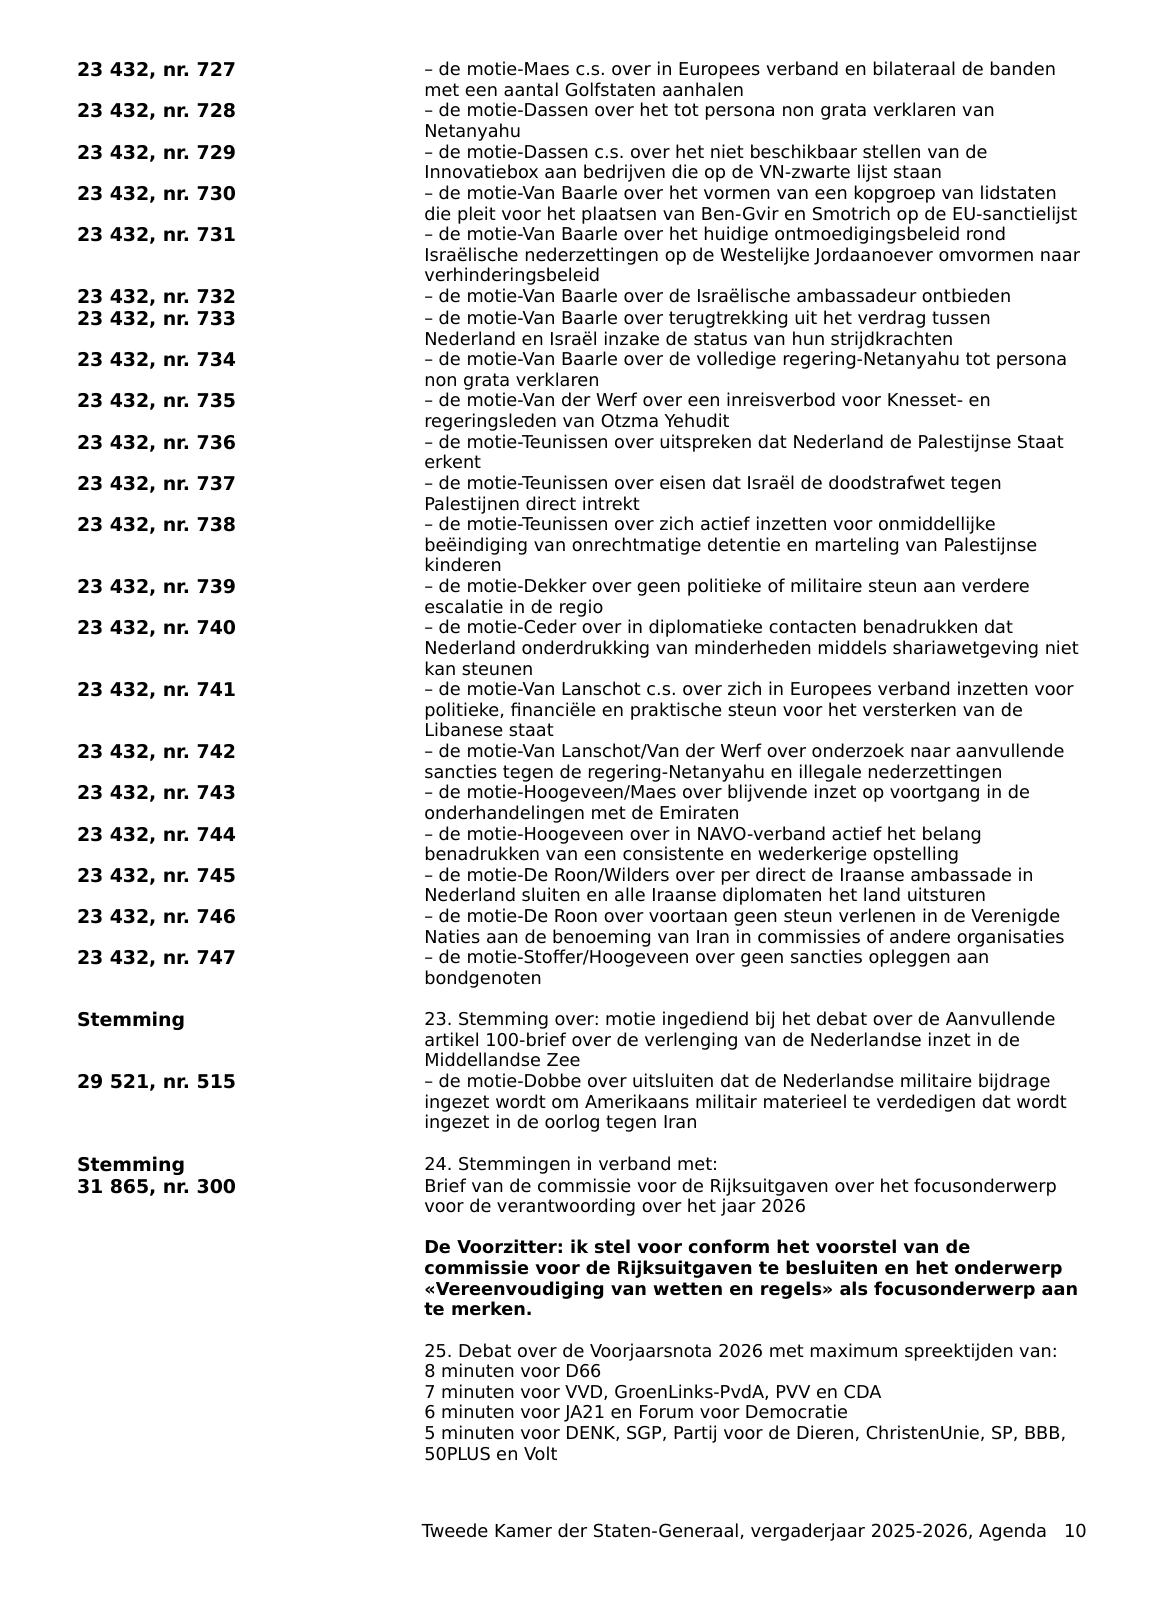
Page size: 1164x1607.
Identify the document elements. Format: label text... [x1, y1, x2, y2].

table_cell [401, 1154, 418, 1176]
table_cell – de motie-Dassen c.s. over het niet beschikbaar stellen van de Innovatiebox aan bedrijven die op de VN-zwarte lijst staan [418, 142, 1087, 183]
table_cell [401, 1238, 418, 1320]
table_cell Brief van de commissie voor de Rijksuitgaven over het focusonderwerp voor de verantwoording over het jaar 2026 [418, 1176, 1087, 1217]
table_cell – de motie-Teunissen over zich actief inzetten voor onmiddellijke beëindiging van onrechtmatige detentie en marteling van Palestijnse kinderen [418, 514, 1087, 576]
table_cell 23. Stemming over: motie ingediend bij het debat over de Aanvullende artikel 100-brief over de verlenging van de Nederlandse inzet in de Middellandse Zee [418, 1009, 1087, 1071]
table_cell [401, 1320, 418, 1341]
table_cell [401, 1133, 418, 1153]
table_cell [401, 224, 418, 286]
table_cell – de motie-De Roon over voortaan geen steun verlenen in de Verenigde Naties aan de benoeming van Iran in commissies of andere organisaties [418, 906, 1087, 947]
table_cell 23 432, nr. 736 [77, 432, 401, 473]
table_cell 23 432, nr. 738 [77, 514, 401, 576]
table_cell 23 432, nr. 740 [77, 617, 401, 679]
table_cell – de motie-Van der Werf over een inreisverbod voor Knesset- en regeringsleden van Otzma Yehudit [418, 390, 1087, 432]
table_cell [401, 617, 418, 679]
table_cell 5 minuten voor DENK, SGP, Partij voor de Dieren, ChristenUnie, SP, BBB, 50PLUS en Volt [418, 1423, 1087, 1464]
table_cell 23 432, nr. 729 [77, 142, 401, 183]
table_cell 23 432, nr. 745 [77, 865, 401, 906]
table_cell [418, 1217, 1087, 1237]
table_cell 6 minuten voor JA21 en Forum voor Democratie [418, 1403, 1087, 1423]
table_cell – de motie-Van Baarle over het vormen van een kopgroep van lidstaten die pleit voor het plaatsen van Ben-Gvir en Smotrich op de EU-sanctielijst [418, 183, 1087, 224]
table_cell [401, 183, 418, 224]
table_cell [401, 1217, 418, 1237]
table_cell [77, 1217, 401, 1237]
table_cell – de motie-De Roon/Wilders over per direct de Iraanse ambassade in Nederland sluiten en alle Iraanse diplomaten het land uitsturen [418, 865, 1087, 906]
table_cell [401, 286, 418, 308]
table_cell – de motie-Van Lanschot c.s. over zich in Europees verband inzetten voor politieke, financiële en praktische steun voor het versterken van de Libanese staat [418, 679, 1087, 741]
table_cell – de motie-Hoogeveen/Maes over blijvende inzet op voortgang in de onderhandelingen met de Emiraten [418, 782, 1087, 823]
table_cell [401, 947, 418, 988]
table_cell [77, 1382, 401, 1402]
table_cell [401, 865, 418, 906]
table_cell 23 432, nr. 728 [77, 100, 401, 142]
table_cell – de motie-Dassen over het tot persona non grata verklaren van Netanyahu [418, 100, 1087, 142]
table_cell [401, 1403, 418, 1423]
table_cell [401, 906, 418, 947]
table_cell [401, 100, 418, 142]
table_cell 23 432, nr. 734 [77, 349, 401, 390]
table_cell [401, 432, 418, 473]
table_cell [401, 576, 418, 617]
table_cell [401, 142, 418, 183]
table_cell [401, 473, 418, 514]
table_cell [77, 1320, 401, 1341]
table_cell 23 432, nr. 739 [77, 576, 401, 617]
table_cell – de motie-Stoffer/Hoogeveen over geen sancties opleggen aan bondgenoten [418, 947, 1087, 988]
table_cell 7 minuten voor VVD, GroenLinks-PvdA, PVV en CDA [418, 1382, 1087, 1402]
table_cell 23 432, nr. 735 [77, 390, 401, 432]
table_cell [418, 989, 1087, 1009]
table_cell Stemming [77, 1009, 401, 1071]
table_cell [401, 390, 418, 432]
table_cell [401, 989, 418, 1009]
table_cell [401, 824, 418, 865]
table_cell [401, 1071, 418, 1133]
table_cell – de motie-Dekker over geen politieke of militaire steun aan verdere escalatie in de regio [418, 576, 1087, 617]
table_cell 23 432, nr. 732 [77, 286, 401, 308]
table_cell [401, 1009, 418, 1071]
table_cell [77, 1341, 401, 1361]
table_cell 31 865, nr. 300 [77, 1176, 401, 1217]
table_cell [418, 1133, 1087, 1153]
table_cell [401, 741, 418, 782]
table_cell 8 minuten voor D66 [418, 1361, 1087, 1382]
table_cell 23 432, nr. 733 [77, 308, 401, 349]
table_cell [401, 1361, 418, 1382]
table_cell 23 432, nr. 742 [77, 741, 401, 782]
table_cell 23 432, nr. 746 [77, 906, 401, 947]
table_cell [77, 1238, 401, 1320]
table_cell – de motie-Dobbe over uitsluiten dat de Nederlandse militaire bijdrage ingezet wordt om Amerikaans militair materieel te verdedigen dat wordt ingezet in de oorlog tegen Iran [418, 1071, 1087, 1133]
table_cell [77, 1423, 401, 1464]
table_cell – de motie-Teunissen over eisen dat Israël de doodstrafwet tegen Palestijnen direct intrekt [418, 473, 1087, 514]
table_cell [401, 1176, 418, 1217]
table_cell [401, 1341, 418, 1361]
table_cell – de motie-Ceder over in diplomatieke contacten benadrukken dat Nederland onderdrukking van minderheden middels shariawetgeving niet kan steunen [418, 617, 1087, 679]
table_cell – de motie-Van Baarle over de Israëlische ambassadeur ontbieden [418, 286, 1087, 308]
table_cell – de motie-Van Lanschot/Van der Werf over onderzoek naar aanvullende sancties tegen de regering-Netanyahu en illegale nederzettingen [418, 741, 1087, 782]
table_cell [401, 514, 418, 576]
table_cell [401, 59, 418, 100]
table_cell 23 432, nr. 741 [77, 679, 401, 741]
table_cell – de motie-Van Baarle over het huidige ontmoedigingsbeleid rond Israëlische nederzettingen op de Westelijke Jordaanoever omvormen naar verhinderingsbeleid [418, 224, 1087, 286]
table_cell [401, 1382, 418, 1402]
table_cell [77, 1133, 401, 1153]
table_cell [77, 1403, 401, 1423]
table_cell 24. Stemmingen in verband met: [418, 1154, 1087, 1176]
table_cell [418, 1320, 1087, 1341]
table_cell [401, 782, 418, 823]
table_cell [401, 349, 418, 390]
table_cell 25. Debat over de Voorjaarsnota 2026 met maximum spreektijden van: [418, 1341, 1087, 1361]
table_cell 29 521, nr. 515 [77, 1071, 401, 1133]
table_cell – de motie-Maes c.s. over in Europees verband en bilateraal de banden met een aantal Golfstaten aanhalen [418, 59, 1087, 100]
table_cell – de motie-Hoogeveen over in NAVO-verband actief het belang benadrukken van een consistente en wederkerige opstelling [418, 824, 1087, 865]
table_cell [401, 679, 418, 741]
table_cell – de motie-Van Baarle over terugtrekking uit het verdrag tussen Nederland en Israël inzake de status van hun strijdkrachten [418, 308, 1087, 349]
table_cell 23 432, nr. 747 [77, 947, 401, 988]
table_cell [401, 1423, 418, 1464]
table_cell 23 432, nr. 730 [77, 183, 401, 224]
table_cell – de motie-Teunissen over uitspreken dat Nederland de Palestijnse Staat erkent [418, 432, 1087, 473]
table_cell – de motie-Van Baarle over de volledige regering-Netanyahu tot persona non grata verklaren [418, 349, 1087, 390]
table_cell 23 432, nr. 743 [77, 782, 401, 823]
table_cell [77, 1361, 401, 1382]
table_cell 23 432, nr. 727 [77, 59, 401, 100]
table_cell [77, 989, 401, 1009]
table_cell 23 432, nr. 744 [77, 824, 401, 865]
table_cell [401, 308, 418, 349]
table_cell De Voorzitter: ik stel voor conform het voorstel van de commissie voor de Rijksuitgaven te besluiten en het onderwerp «Vereenvoudiging van wetten en regels» als focusonderwerp aan te merken. [418, 1238, 1087, 1320]
table_cell 23 432, nr. 731 [77, 224, 401, 286]
table_cell Stemming [77, 1154, 401, 1176]
table_cell 23 432, nr. 737 [77, 473, 401, 514]
